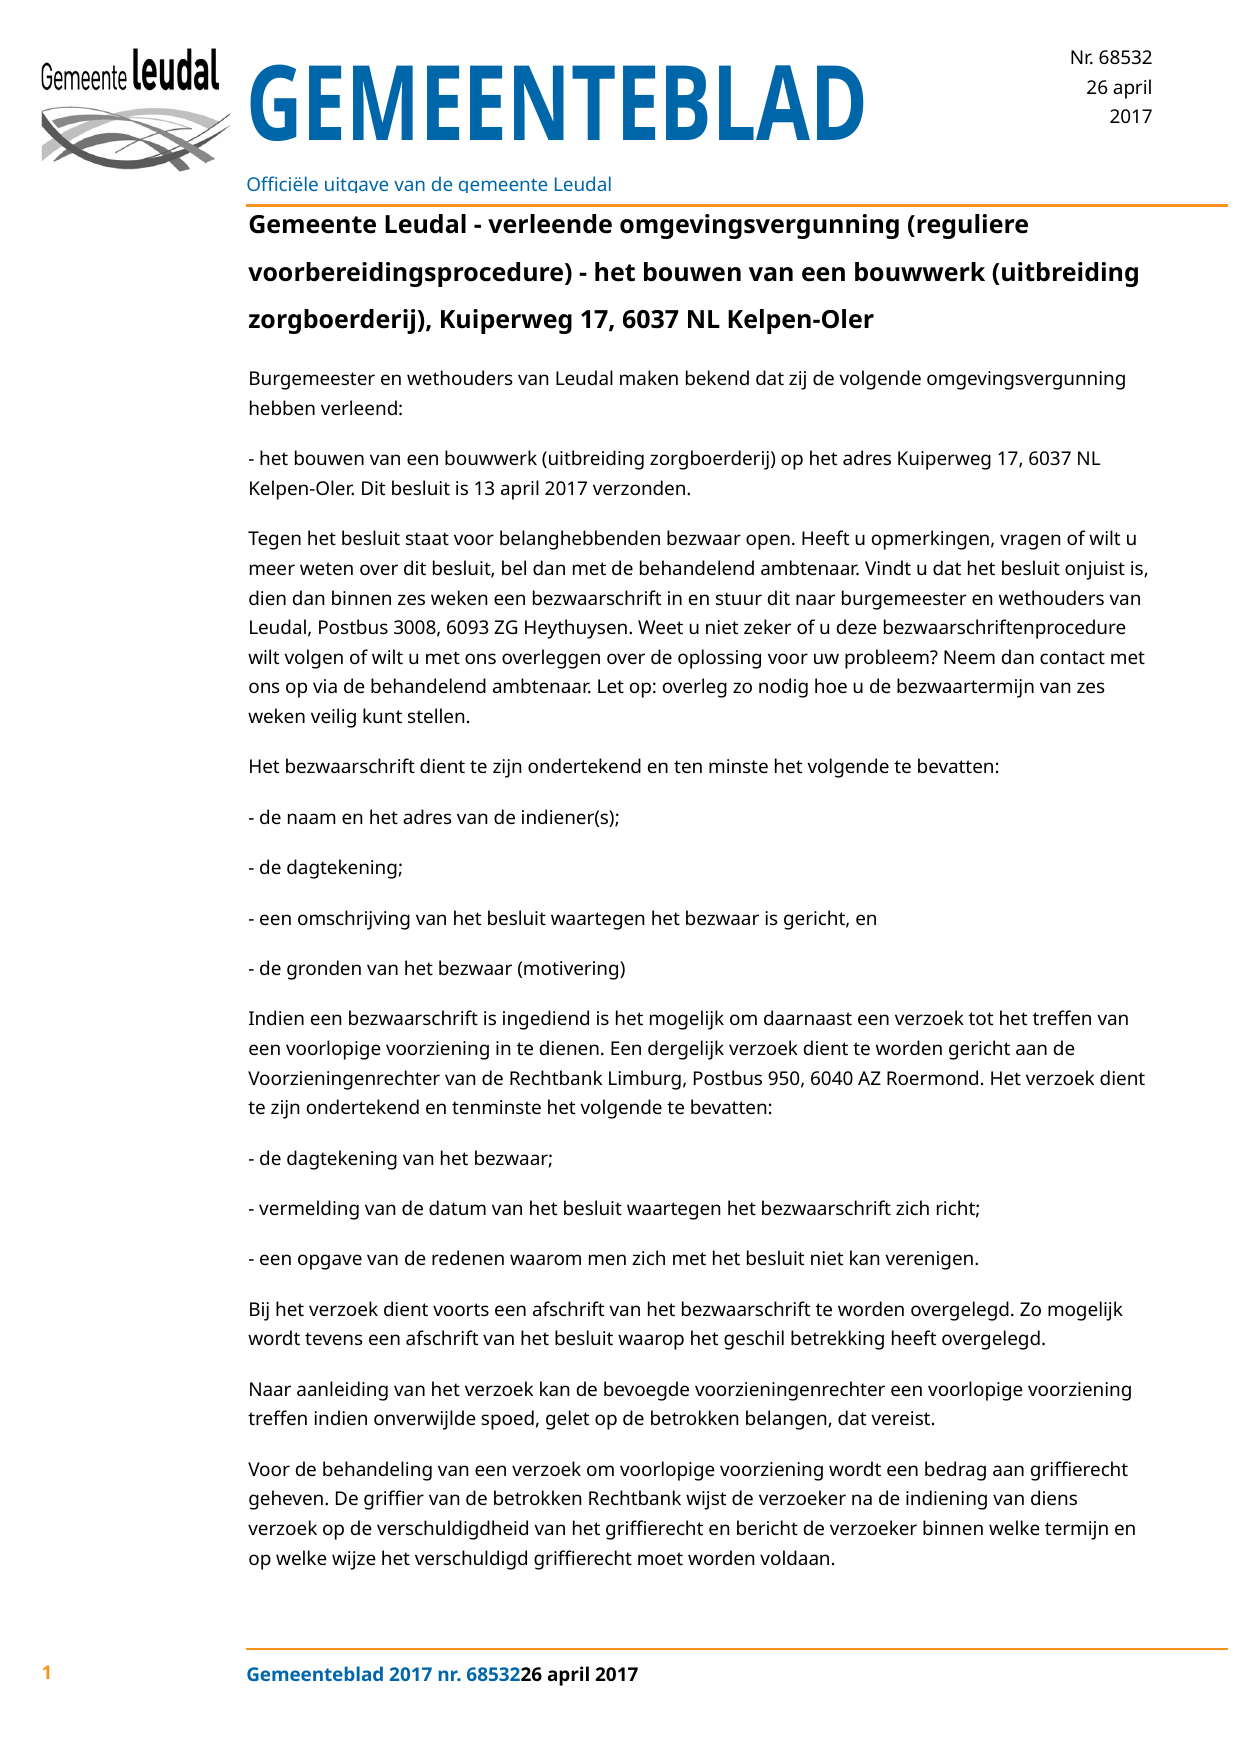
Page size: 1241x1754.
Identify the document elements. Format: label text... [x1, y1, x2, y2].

text Het bezwaarschrift dient te zijn ondertekend en ten minste het volgende te bevatten: [248, 753, 1152, 779]
text - een opgave van de redenen waarom men zich met het besluit niet kan verenigen. [248, 1246, 1152, 1271]
text - de gronden van het bezwaar (motivering) [248, 955, 1152, 981]
picture [41, 47, 231, 172]
text - de naam en het adres van de indiener(s); [248, 804, 1152, 829]
text Gemeente Leudal - verleende omgevingsvergunning (reguliere voorbereidingsprocedure) - het bouwen van een bouwwerk (uitbreiding zorgboerderij), Kuiperweg 17, 6037 NL Kelpen-Oler [248, 207, 1152, 336]
text - een omschrijving van het besluit waartegen het bezwaar is gericht, en [248, 905, 1152, 930]
text Bij het verzoek dient voorts een afschrift van het bezwaarschrift te worden overgelegd. Zo mogelijk wordt tevens een afschrift van het besluit waarop het geschil betrekking heeft overgelegd. [248, 1296, 1152, 1351]
text - de dagtekening; [248, 854, 1152, 880]
text Burgemeester en wethouders van Leudal maken bekend dat zij de volgende omgevingsvergunning hebben verleend: [248, 366, 1152, 421]
text - het bouwen van een bouwwerk (uitbreiding zorgboerderij) op het adres Kuiperweg 17, 6037 NL Kelpen-Oler. Dit besluit is 13 april 2017 verzonden. [248, 446, 1152, 501]
text Indien een bezwaarschrift is ingediend is het mogelijk om daarnaast een verzoek tot het treffen van een voorlopige voorziening in te dienen. Een dergelijk verzoek dient te worden gericht aan de Voorzieningenrechter van de Rechtbank Limburg, Postbus 950, 6040 AZ Roermond. Het verzoek dient te zijn ondertekend en tenminste het volgende te bevatten: [248, 1006, 1152, 1120]
text Voor de behandeling van een verzoek om voorlopige voorziening wordt een bedrag aan griffierecht geheven. De griffier van de betrokken Rechtbank wijst de verzoeker na de indiening van diens verzoek op de verschuldigdheid van het griffierecht en bericht de verzoeker binnen welke termijn en op welke wijze het verschuldigd griffierecht moet worden voldaan. [248, 1456, 1152, 1570]
text - vermelding van de datum van het besluit waartegen het bezwaarschrift zich richt; [248, 1195, 1152, 1221]
text - de dagtekening van het bezwaar; [248, 1145, 1152, 1170]
text Naar aanleiding van het verzoek kan de bevoegde voorzieningenrechter een voorlopige voorziening treffen indien onverwijlde spoed, gelet op de betrokken belangen, dat vereist. [248, 1376, 1152, 1431]
text Tegen het besluit staat voor belanghebbenden bezwaar open. Heeft u opmerkingen, vragen of wilt u meer weten over dit besluit, bel dan met de behandelend ambtenaar. Vindt u dat het besluit onjuist is, dien dan binnen zes weken een bezwaarschrift in en stuur dit naar burgemeester en wethouders van Leudal, Postbus 3008, 6093 ZG Heythuysen. Weet u niet zeker of u deze bezwaarschriftenprocedure wilt volgen of wilt u met ons overleggen over de oplossing voor uw probleem? Neem dan contact met ons op via de behandelend ambtenaar. Let op: overleg zo nodig hoe u de bezwaartermijn van zes weken veilig kunt stellen. [248, 526, 1152, 729]
